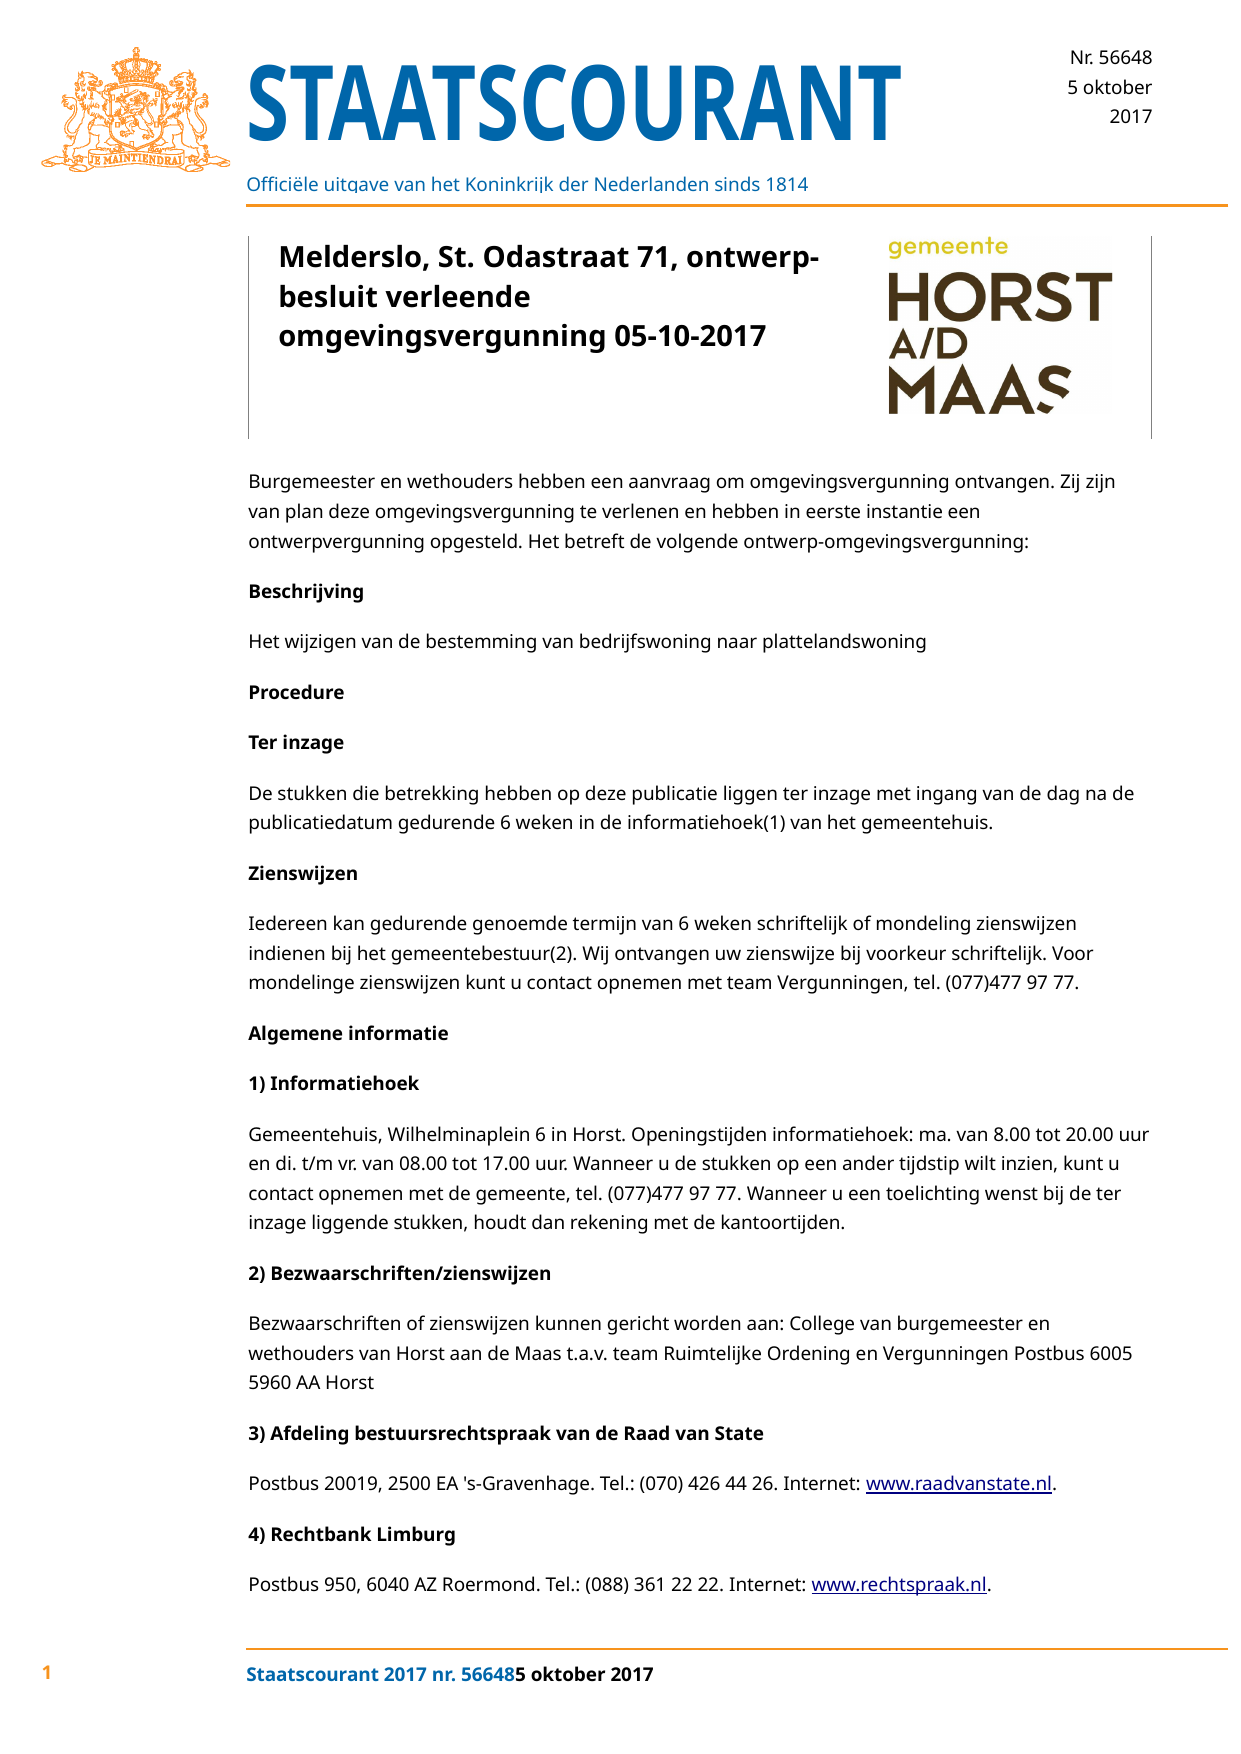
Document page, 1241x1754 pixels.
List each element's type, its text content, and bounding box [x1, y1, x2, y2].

text Algemene informatie [248, 1020, 1152, 1046]
text Gemeentehuis, Wilhelminaplein 6 in Horst. Openingstijden informatiehoek: ma. van 8.00 tot 20.00 uur en di. t/m vr. van 08.00 tot 17.00 uur. Wanneer u de stukken op een ander tijdstip wilt inzien, kunt u contact opnemen met de gemeente, tel. (077)477 97 77. Wanneer u een toelichting wenst bij de ter inzage liggende stukken, houdt dan rekening met de kantoortijden. [248, 1121, 1152, 1235]
table_header [1113, 236, 1151, 413]
text De stukken die betrekking hebben op deze publicatie liggen ter inzage met ingang van de dag na de publicatiedatum gedurende 6 weken in de informatiehoek(1) van het gemeentehuis. [248, 780, 1152, 835]
text Postbus 20019, 2500 EA 's-Gravenhage. Tel.: (070) 426 44 26. Internet: www.raadvanstate.nl. [248, 1470, 1152, 1496]
text Bezwaarschriften of zienswijzen kunnen gericht worden aan: College van burgemeester en wethouders van Horst aan de Maas t.a.v. team Ruimtelijke Ordening en Vergunningen Postbus 6005 5960 AA Horst [248, 1310, 1152, 1395]
picture [41, 47, 231, 172]
picture [888, 236, 1113, 414]
text Iedereen kan gedurende genoemde termijn van 6 weken schriftelijk of mondeling zienswijzen indienen bij het gemeentebestuur(2). Wij ontvangen uw zienswijze bij voorkeur schriftelijk. Voor mondelinge zienswijzen kunt u contact opnemen met team Vergunningen, tel. (077)477 97 77. [248, 910, 1152, 995]
text 3) Afdeling bestuursrechtspraak van de Raad van State [248, 1420, 1152, 1446]
text Burgemeester en wethouders hebben een aanvraag om omgevingsvergunning ontvangen. Zij zijn van plan deze omgevingsvergunning te verlenen en hebben in eerste instantie een ontwerpvergunning opgesteld. Het betreft de volgende ontwerp-omgevingsvergunning: [248, 469, 1152, 553]
text Het wijzigen van de bestemming van bedrijfswoning naar plattelandswoning [248, 629, 1152, 654]
text Zienswijzen [248, 860, 1152, 886]
text 4) Rechtbank Limburg [248, 1521, 1152, 1546]
table_header Melderslo, St. Odastraat 71, ontwerp-besluit verleende omgevingsvergunning 05-10-2017 [249, 236, 850, 439]
text Postbus 950, 6040 AZ Roermond. Tel.: (088) 361 22 22. Internet: www.rechtspraak.nl. [248, 1571, 1152, 1597]
table_header [850, 414, 1151, 439]
table_header [850, 236, 888, 413]
text 1) Informatiehoek [248, 1070, 1152, 1096]
text Beschrijving [248, 578, 1152, 604]
text Procedure [248, 679, 1152, 705]
text 2) Bezwaarschriften/zienswijzen [248, 1260, 1152, 1286]
text Ter inzage [248, 729, 1152, 755]
